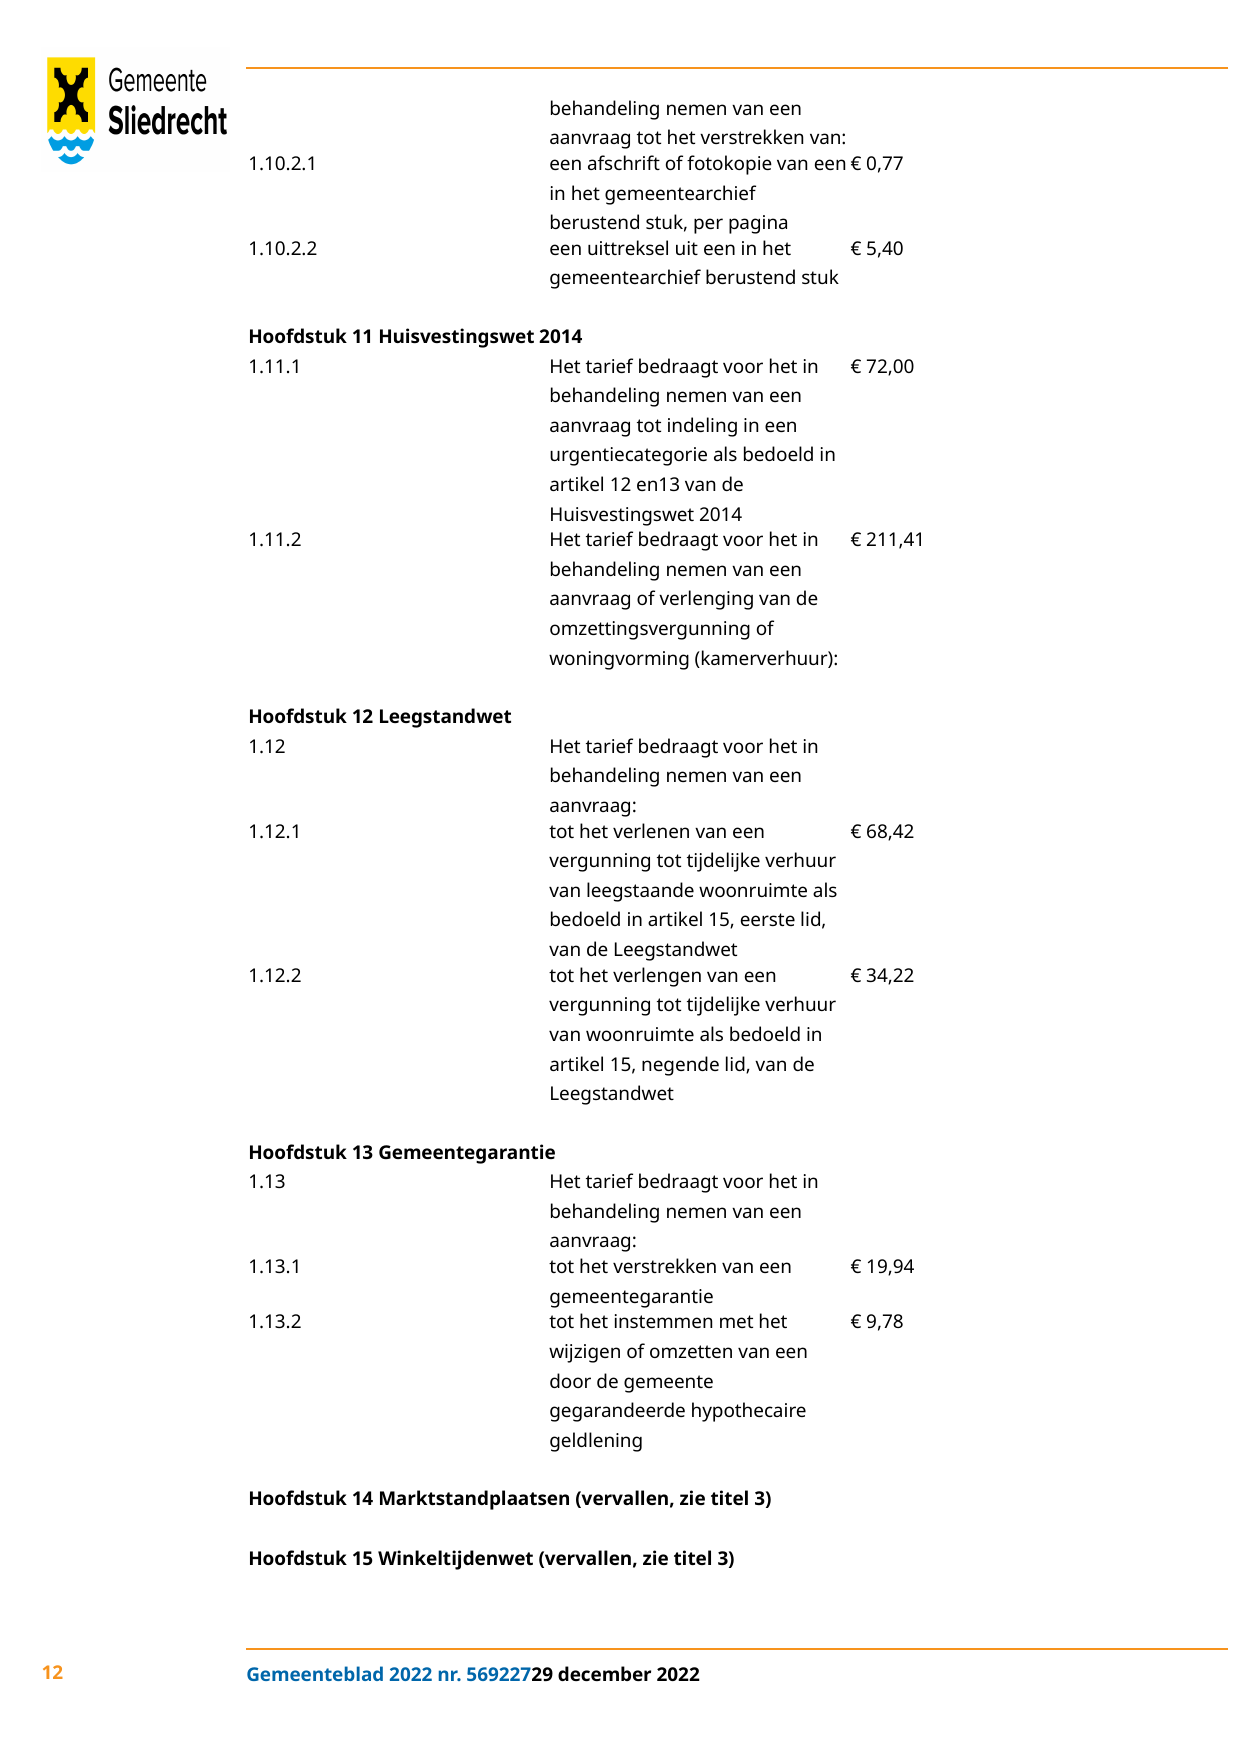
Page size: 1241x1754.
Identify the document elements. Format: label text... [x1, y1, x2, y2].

text Hoofdstuk 12 Leegstandwet [248, 703, 1152, 729]
text Hoofdstuk 13 Gemeentegarantie [248, 1139, 1152, 1164]
table_cell € 5,40 [850, 235, 1152, 290]
text Hoofdstuk 15 Winkeltijdenwet (vervallen, zie titel 3) [248, 1545, 1152, 1571]
table_cell behandeling nemen van een aanvraag tot het verstrekken van: [549, 95, 850, 150]
picture [41, 47, 231, 172]
table_header Het tarief bedraagt voor het in behandeling nemen van een aanvraag: [549, 733, 850, 818]
table_cell [248, 95, 549, 150]
table_cell een afschrift of fotokopie van een in het gemeentearchief berustend stuk, per pagina [549, 150, 850, 235]
table_cell een uittreksel uit een in het gemeentearchief berustend stuk [549, 235, 850, 290]
table_cell tot het verlengen van een vergunning tot tijdelijke verhuur van woonruimte als bedoeld in artikel 15, negende lid, van de Leegstandwet [549, 962, 850, 1106]
text Hoofdstuk 11 Huisvestingswet 2014 [248, 323, 1152, 349]
table_cell Het tarief bedraagt voor het in behandeling nemen van een aanvraag of verlenging van de omzettingsvergunning of woningvorming (kamerverhuur): [549, 526, 850, 671]
table_header 1.13 [248, 1169, 549, 1253]
table_header Het tarief bedraagt voor het in behandeling nemen van een aanvraag tot indeling in een urgentiecategorie als bedoeld in artikel 12 en13 van de Huisvestingswet 2014 [549, 353, 850, 526]
table_cell tot het verstrekken van een gemeentegarantie [549, 1254, 850, 1309]
table_cell tot het instemmen met het wijzigen of omzetten van een door de gemeente gegarandeerde hypothecaire geldlening [549, 1309, 850, 1453]
table_header € 72,00 [850, 353, 1152, 526]
table_cell 1.12.1 [248, 818, 549, 962]
table_cell 1.12.2 [248, 962, 549, 1106]
table_header Het tarief bedraagt voor het in behandeling nemen van een aanvraag: [549, 1169, 850, 1253]
table_cell [850, 95, 1152, 150]
text Hoofdstuk 14 Marktstandplaatsen (vervallen, zie titel 3) [248, 1486, 1152, 1511]
table_cell € 0,77 [850, 150, 1152, 235]
table_cell 1.13.2 [248, 1309, 549, 1453]
table_cell € 34,22 [850, 962, 1152, 1106]
table_cell tot het verlenen van een vergunning tot tijdelijke verhuur van leegstaande woonruimte als bedoeld in artikel 15, eerste lid, van de Leegstandwet [549, 818, 850, 962]
table_cell € 211,41 [850, 526, 1152, 671]
table_cell € 9,78 [850, 1309, 1152, 1453]
table_cell € 68,42 [850, 818, 1152, 962]
table_cell 1.10.2.1 [248, 150, 549, 235]
table_header 1.11.1 [248, 353, 549, 526]
table_cell 1.11.2 [248, 526, 549, 671]
table_header [850, 733, 1152, 818]
table_cell € 19,94 [850, 1254, 1152, 1309]
table_cell 1.13.1 [248, 1254, 549, 1309]
table_cell 1.10.2.2 [248, 235, 549, 290]
table_header [850, 1169, 1152, 1253]
table_header 1.12 [248, 733, 549, 818]
